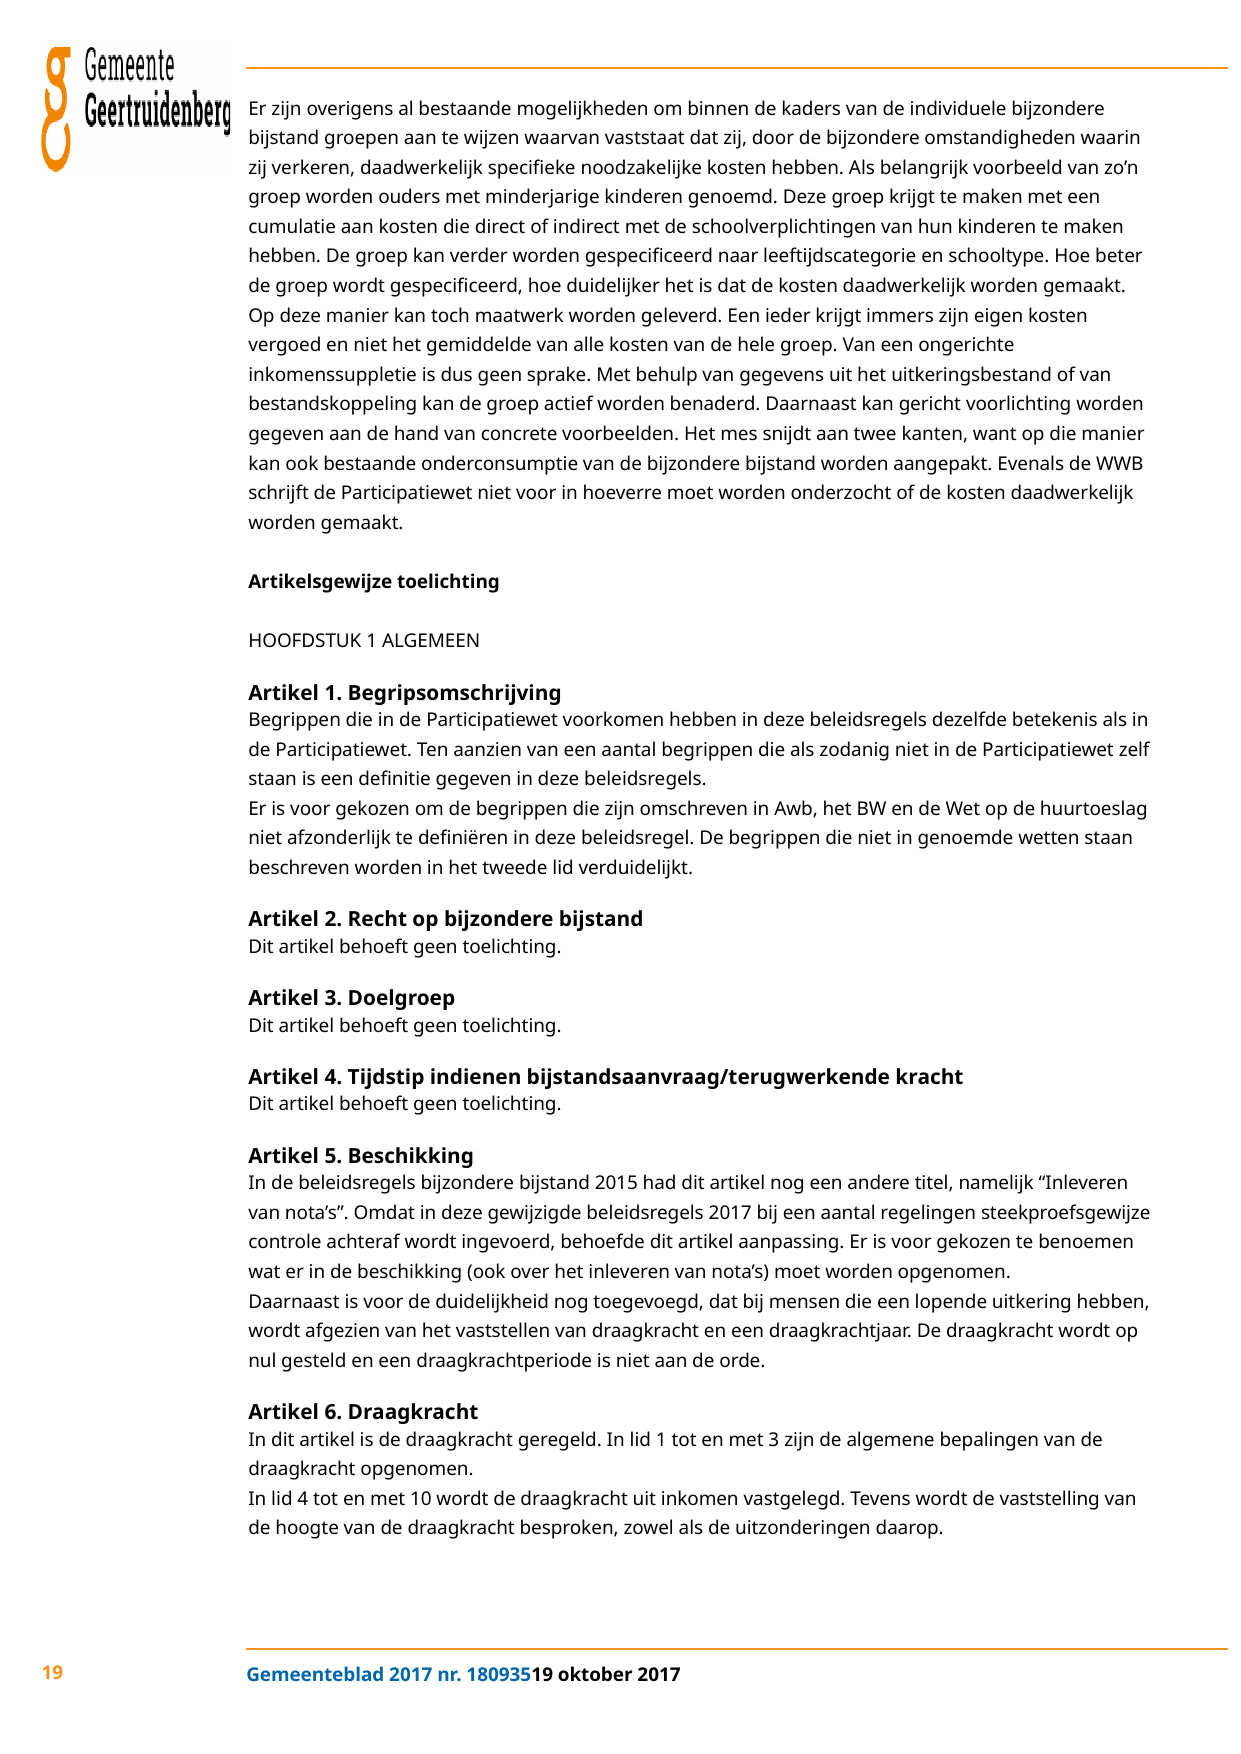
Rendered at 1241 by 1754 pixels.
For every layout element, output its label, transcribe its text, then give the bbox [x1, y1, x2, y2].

text Artikel 5. Beschikking [248, 1141, 1152, 1169]
text Artikel 1. Begripsomschrijving [248, 678, 1152, 706]
text Artikelsgewijze toelichting [248, 568, 1152, 594]
text Er is voor gekozen om de begrippen die zijn omschreven in Awb, het BW en de Wet op de huurtoeslag niet afzonderlijk te definiëren in deze beleidsregel. De begrippen die niet in genoemde wetten staan beschreven worden in het tweede lid verduidelijkt. [248, 795, 1152, 880]
text Dit artikel behoeft geen toelichting. [248, 933, 1152, 959]
text In dit artikel is de draagkracht geregeld. In lid 1 tot en met 3 zijn de algemene bepalingen van de draagkracht opgenomen. [248, 1426, 1152, 1481]
picture [41, 47, 231, 172]
text Artikel 6. Draagkracht [248, 1397, 1152, 1426]
text HOOFDSTUK 1 ALGEMEEN [248, 627, 1152, 653]
text Artikel 4. Tijdstip indienen bijstandsaanvraag/terugwerkende kracht [248, 1062, 1152, 1091]
text Begrippen die in de Participatiewet voorkomen hebben in deze beleidsregels dezelfde betekenis als in de Participatiewet. Ten aanzien van een aantal begrippen die als zodanig niet in de Participatiewet zelf staan is een definitie gegeven in deze beleidsregels. [248, 706, 1152, 791]
text Artikel 3. Doelgroep [248, 983, 1152, 1012]
text In lid 4 tot en met 10 wordt de draagkracht uit inkomen vastgelegd. Tevens wordt de vaststelling van de hoogte van de draagkracht besproken, zowel als de uitzonderingen daarop. [248, 1485, 1152, 1540]
text Daarnaast is voor de duidelijkheid nog toegevoegd, dat bij mensen die een lopende uitkering hebben, wordt afgezien van het vaststellen van draagkracht en een draagkrachtjaar. De draagkracht wordt op nul gesteld en een draagkrachtperiode is niet aan de orde. [248, 1288, 1152, 1373]
text Artikel 2. Recht op bijzondere bijstand [248, 904, 1152, 933]
text Dit artikel behoeft geen toelichting. [248, 1091, 1152, 1116]
text In de beleidsregels bijzondere bijstand 2015 had dit artikel nog een andere titel, namelijk “Inleveren van nota’s”. Omdat in deze gewijzigde beleidsregels 2017 bij een aantal regelingen steekproefsgewijze controle achteraf wordt ingevoerd, behoefde dit artikel aanpassing. Er is voor gekozen te benoemen wat er in de beschikking (ook over het inleveren van nota’s) moet worden opgenomen. [248, 1169, 1152, 1284]
text Er zijn overigens al bestaande mogelijkheden om binnen de kaders van de individuele bijzondere bijstand groepen aan te wijzen waarvan vaststaat dat zij, door de bijzondere omstandigheden waarin zij verkeren, daadwerkelijk specifieke noodzakelijke kosten hebben. Als belangrijk voorbeeld van zo’n groep worden ouders met minderjarige kinderen genoemd. Deze groep krijgt te maken met een cumulatie aan kosten die direct of indirect met de schoolverplichtingen van hun kinderen te maken hebben. De groep kan verder worden gespecificeerd naar leeftijdscategorie en schooltype. Hoe beter de groep wordt gespecificeerd, hoe duidelijker het is dat de kosten daadwerkelijk worden gemaakt. Op deze manier kan toch maatwerk worden geleverd. Een ieder krijgt immers zijn eigen kosten vergoed en niet het gemiddelde van alle kosten van de hele groep. Van een ongerichte inkomenssuppletie is dus geen sprake. Met behulp van gegevens uit het uitkeringsbestand of van bestandskoppeling kan de groep actief worden benaderd. Daarnaast kan gericht voorlichting worden gegeven aan de hand van concrete voorbeelden. Het mes snijdt aan twee kanten, want op die manier kan ook bestaande onderconsumptie van de bijzondere bijstand worden aangepakt. Evenals de WWB schrijft de Participatiewet niet voor in hoeverre moet worden onderzocht of de kosten daadwerkelijk worden gemaakt. [248, 95, 1152, 535]
text Dit artikel behoeft geen toelichting. [248, 1012, 1152, 1037]
